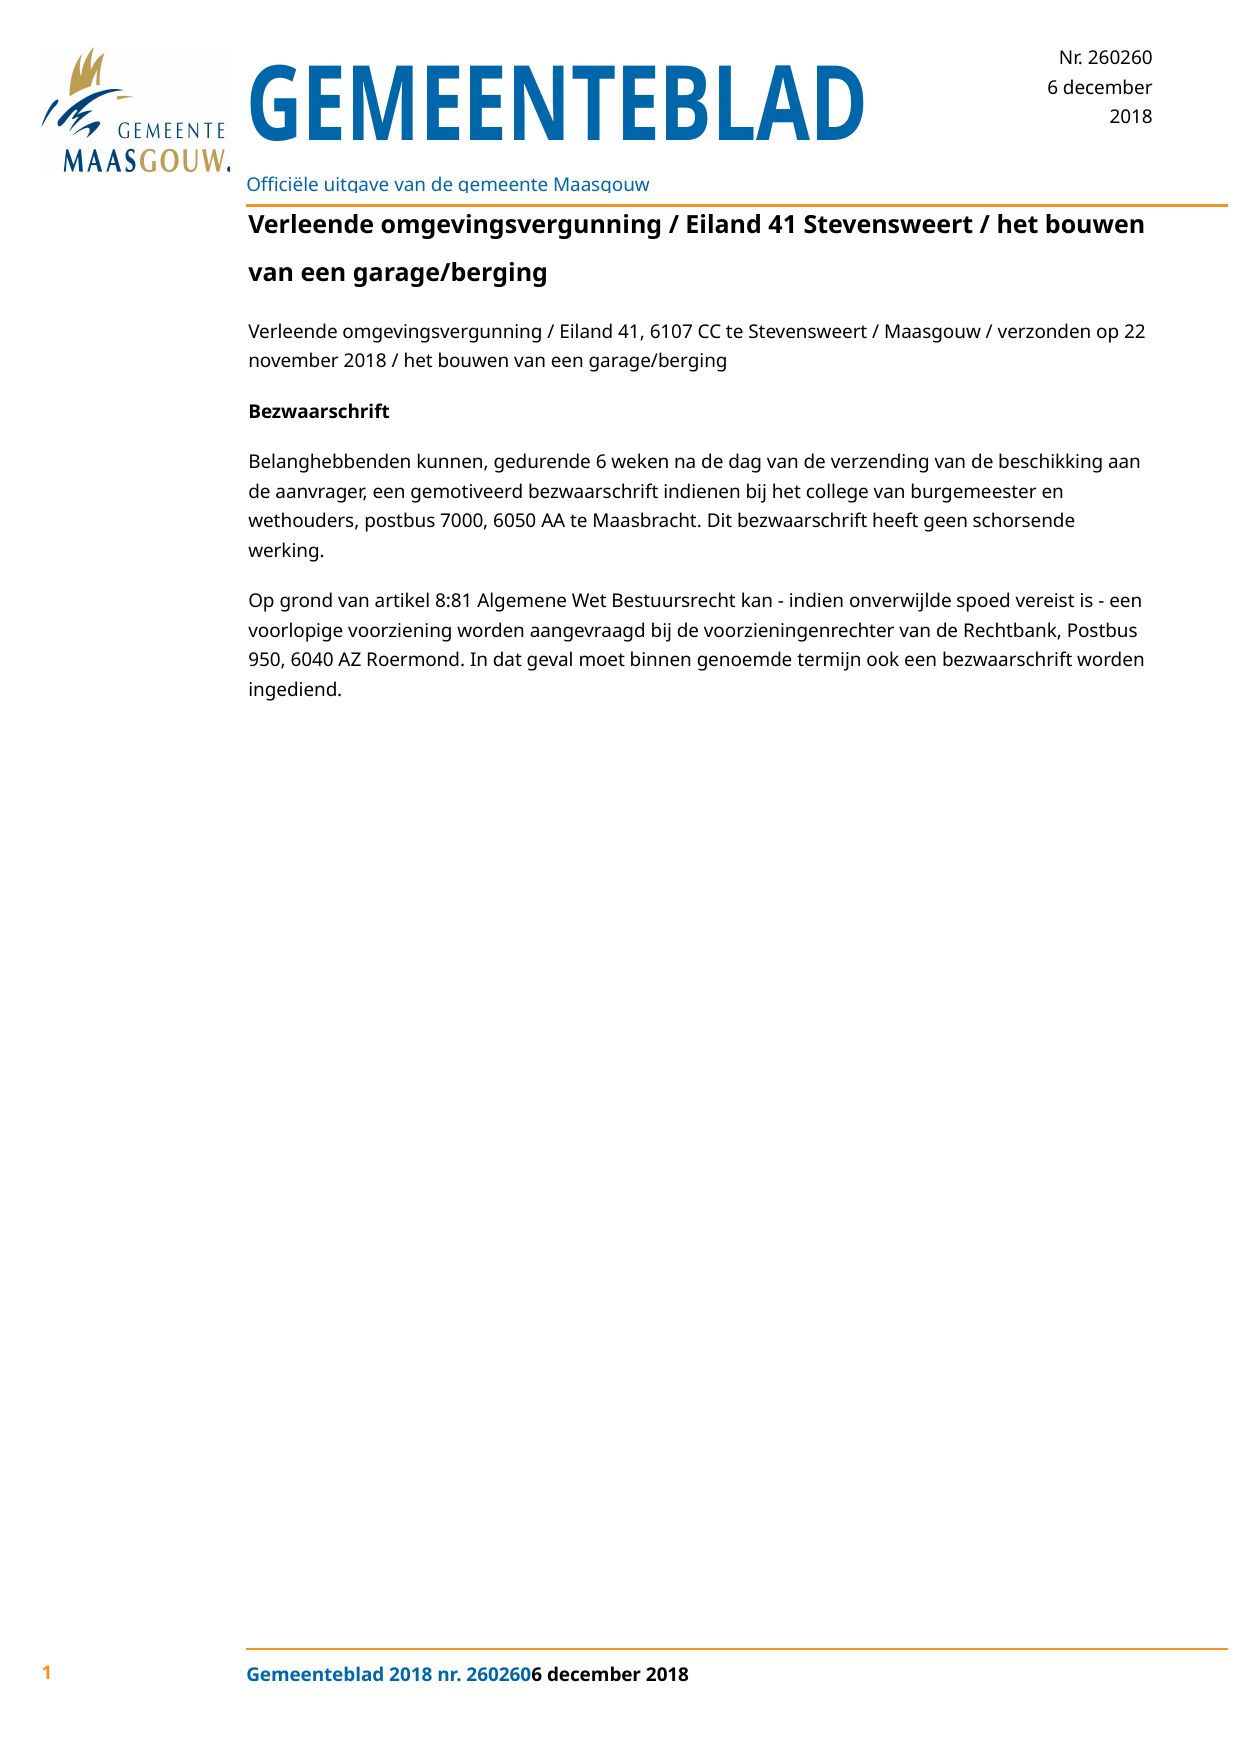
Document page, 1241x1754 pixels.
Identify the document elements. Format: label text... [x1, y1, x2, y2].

text Bezwaarschrift [248, 398, 1152, 424]
text Verleende omgevingsvergunning / Eiland 41, 6107 CC te Stevensweert / Maasgouw / verzonden op 22 november 2018 / het bouwen van een garage/berging [248, 318, 1152, 373]
picture [41, 47, 231, 172]
text Verleende omgevingsvergunning / Eiland 41 Stevensweert / het bouwen van een garage/berging [248, 207, 1152, 288]
text Op grond van artikel 8:81 Algemene Wet Bestuursrecht kan - indien onverwijlde spoed vereist is - een voorlopige voorziening worden aangevraagd bij de voorzieningenrechter van de Rechtbank, Postbus 950, 6040 AZ Roermond. In dat geval moet binnen genoemde termijn ook een bezwaarschrift worden ingediend. [248, 587, 1152, 702]
text Belanghebbenden kunnen, gedurende 6 weken na de dag van de verzending van de beschikking aan de aanvrager, een gemotiveerd bezwaarschrift indienen bij het college van burgemeester en wethouders, postbus 7000, 6050 AA te Maasbracht. Dit bezwaarschrift heeft geen schorsende werking. [248, 448, 1152, 563]
